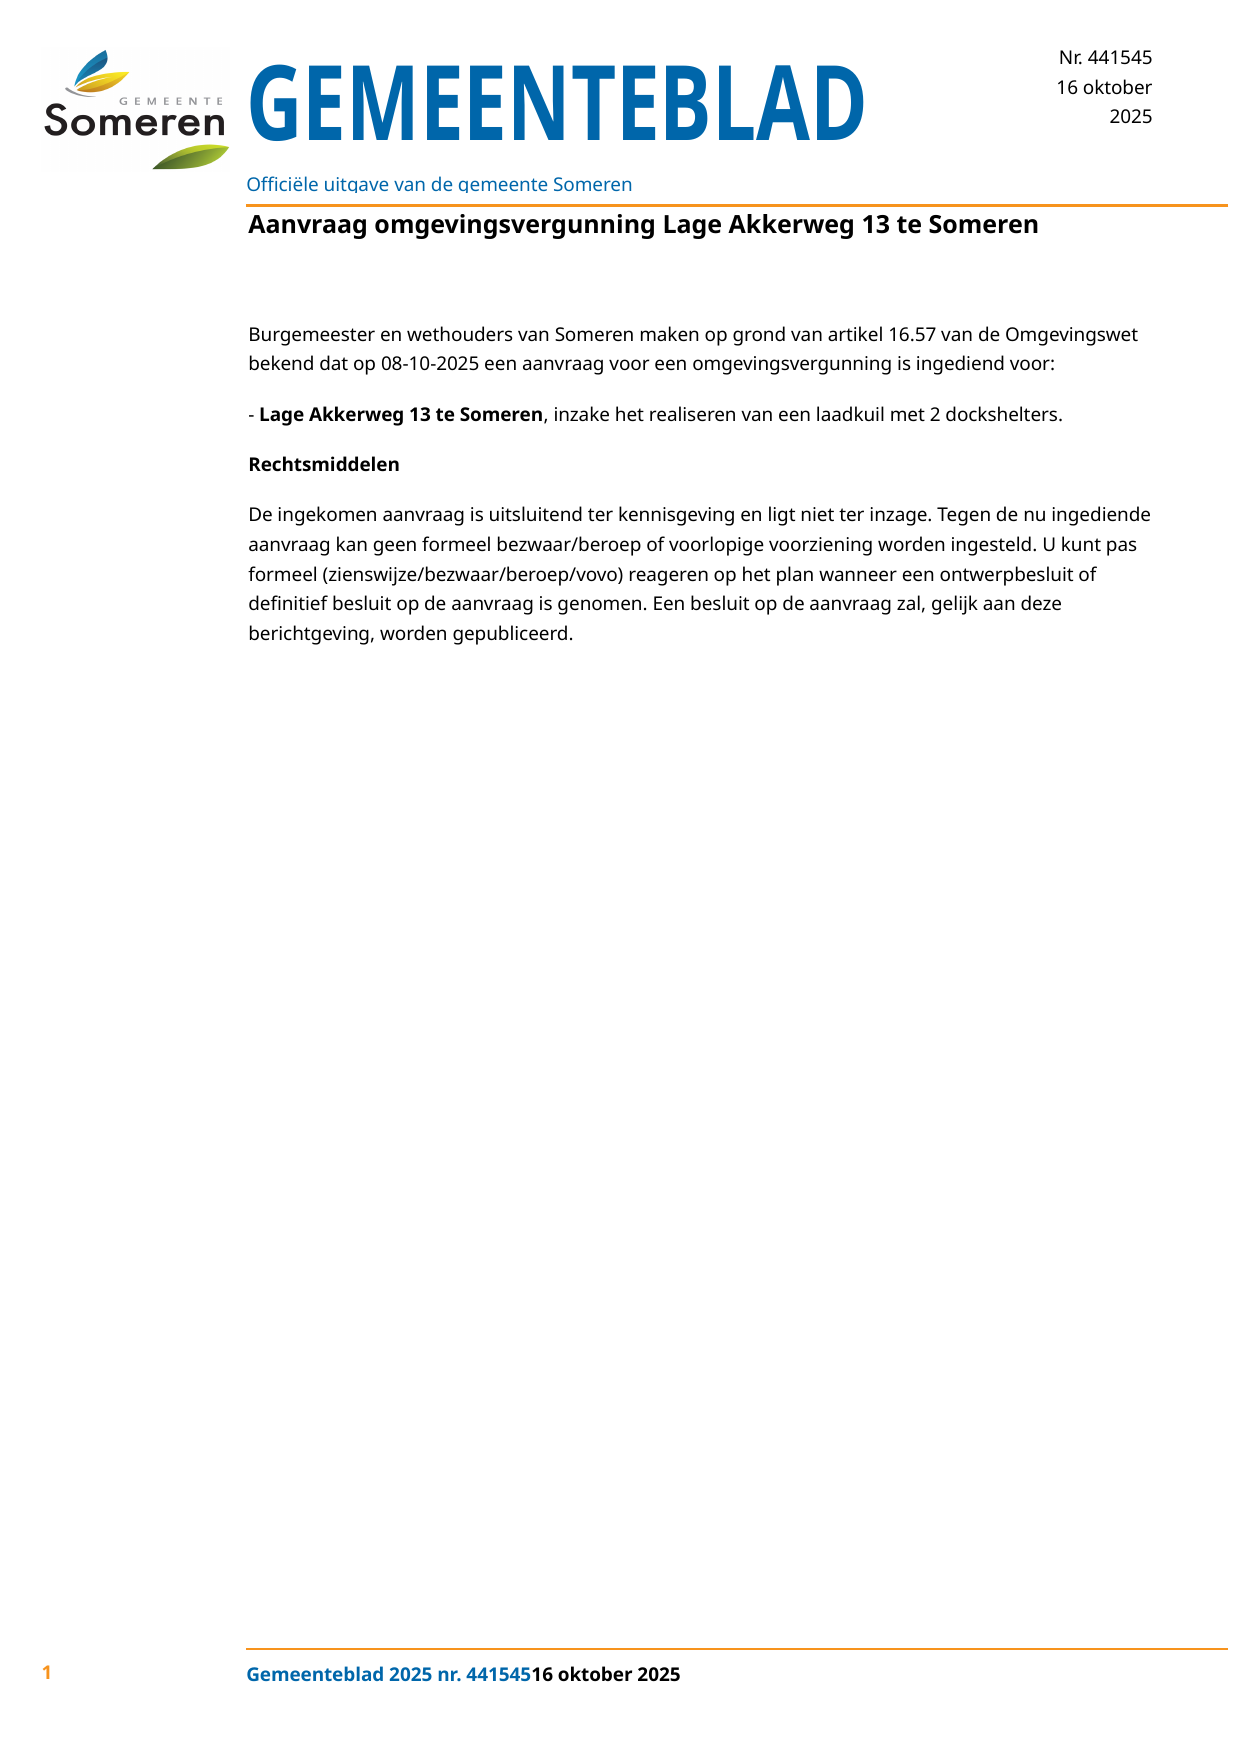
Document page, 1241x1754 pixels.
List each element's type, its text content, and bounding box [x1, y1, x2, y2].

text Burgemeester en wethouders van Someren maken op grond van artikel 16.57 van de Omgevingswet bekend dat op 08-10-2025 een aanvraag voor een omgevingsvergunning is ingediend voor: [248, 321, 1152, 376]
picture [41, 47, 231, 172]
text Aanvraag omgevingsvergunning Lage Akkerweg 13 te Someren [248, 207, 1152, 241]
text Rechtsmiddelen [248, 451, 1152, 477]
text De ingekomen aanvraag is uitsluitend ter kennisgeving en ligt niet ter inzage. Tegen de nu ingediende aanvraag kan geen formeel bezwaar/beroep of voorlopige voorziening worden ingesteld. U kunt pas formeel (zienswijze/bezwaar/beroep/vovo) reageren op het plan wanneer een ontwerpbesluit of definitief besluit op de aanvraag is genomen. Een besluit op de aanvraag zal, gelijk aan deze berichtgeving, worden gepubliceerd. [248, 502, 1152, 646]
text - Lage Akkerweg 13 te Someren, inzake het realiseren van een laadkuil met 2 dockshelters. [248, 401, 1152, 426]
